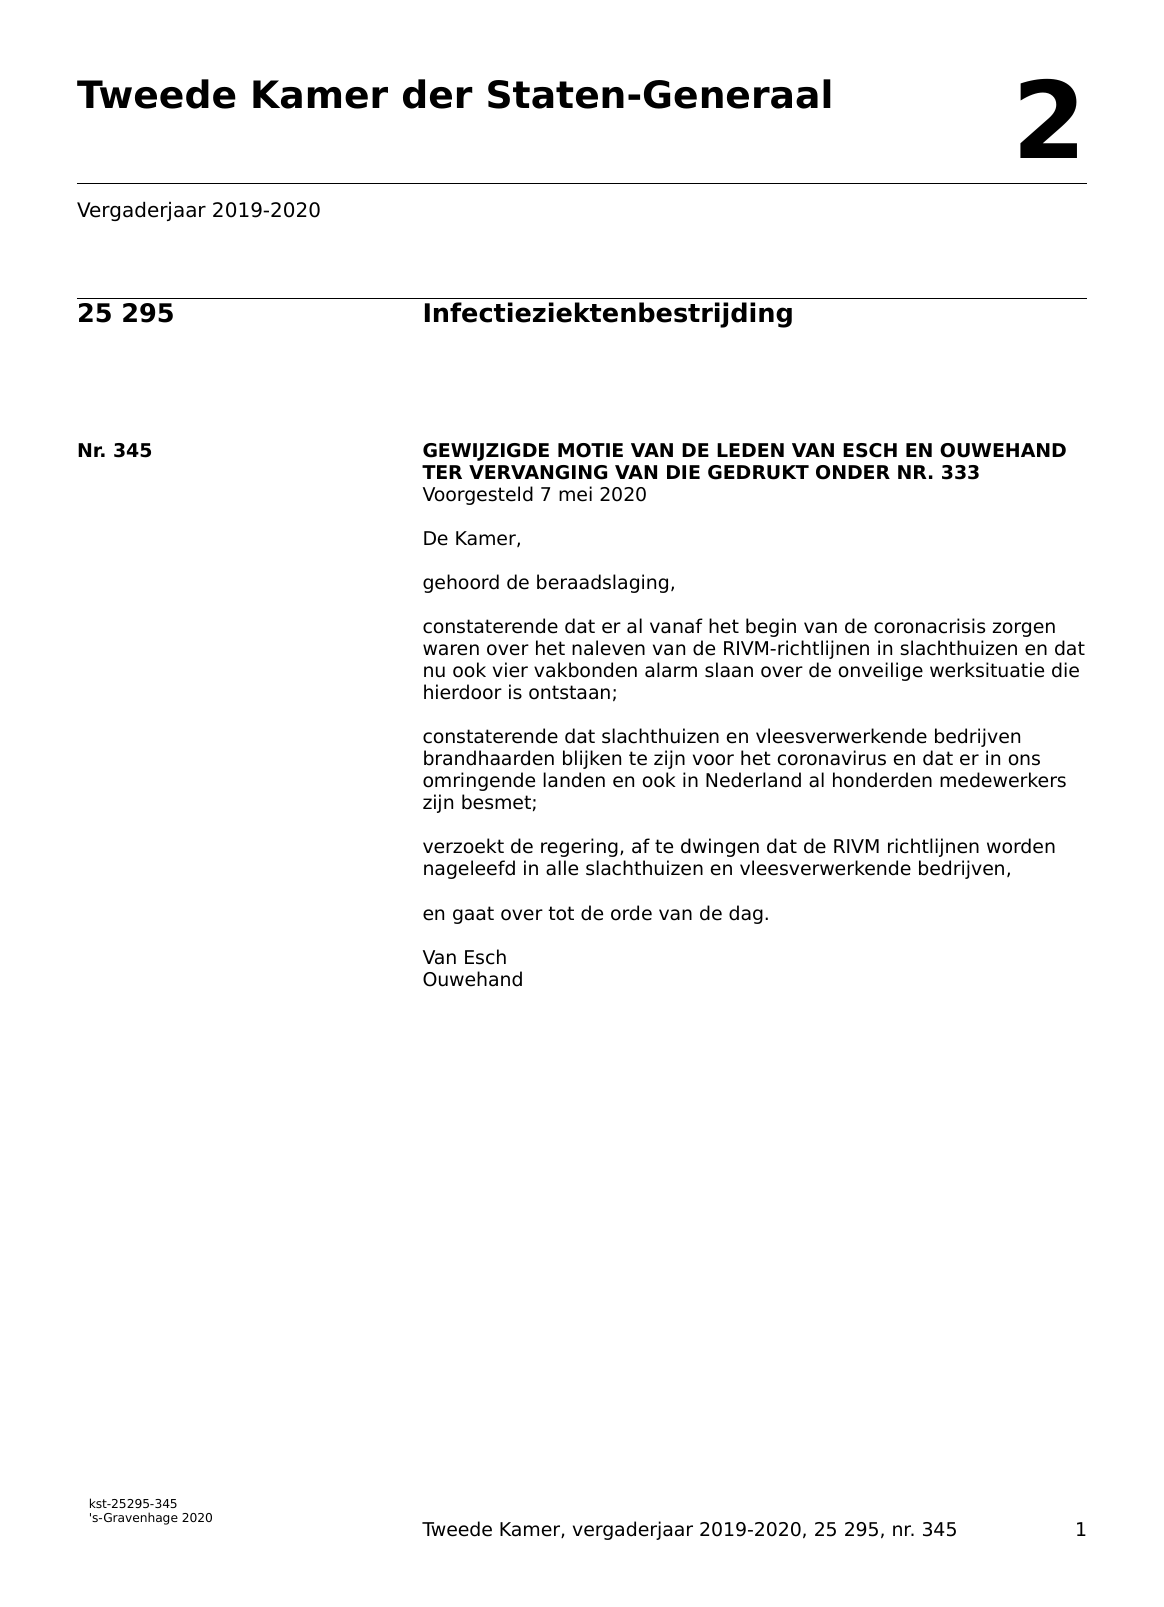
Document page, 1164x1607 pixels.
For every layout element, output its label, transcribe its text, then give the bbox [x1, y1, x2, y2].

text 's-Gravenhage 2020 [88, 1511, 323, 1525]
text constaterende dat slachthuizen en vleesverwerkende bedrijven brandhaarden blijken te zijn voor het coronavirus en dat er in ons omringende landen en ook in Nederland al honderden medewerkers zijn besmet; [422, 726, 1087, 814]
text gehoord de beraadslaging, [422, 572, 1087, 594]
text verzoekt de regering, af te dwingen dat de RIVM richtlijnen worden nageleefd in alle slachthuizen en vleesverwerkende bedrijven, [422, 836, 1087, 880]
table_header 2 [886, 59, 1087, 183]
text Voorgesteld 7 mei 2020 [422, 484, 1087, 506]
text kst-25295-345 [88, 1497, 323, 1511]
table_cell Vergaderjaar 2019-2020 [77, 184, 1087, 298]
text constaterende dat er al vanaf het begin van de coronacrisis zorgen waren over het naleven van de RIVM-richtlijnen in slachthuizen en dat nu ook vier vakbonden alarm slaan over de onveilige werksituatie die hierdoor is ontstaan; [422, 616, 1087, 704]
text en gaat over tot de orde van de dag. [422, 902, 1087, 924]
subtitle 25 295 Infectieziektenbestrijding [77, 299, 1087, 329]
text De Kamer, [422, 528, 1087, 550]
table_header Tweede Kamer der Staten-Generaal [77, 59, 886, 183]
text Van Esch [422, 947, 1087, 969]
text Ouwehand [422, 969, 1087, 991]
subtitle Nr. 345 GEWIJZIGDE MOTIE VAN DE LEDEN VAN ESCH EN OUWEHAND TER VERVANGING VAN DIE GEDRUKT ONDER NR. 333 [77, 440, 1087, 484]
